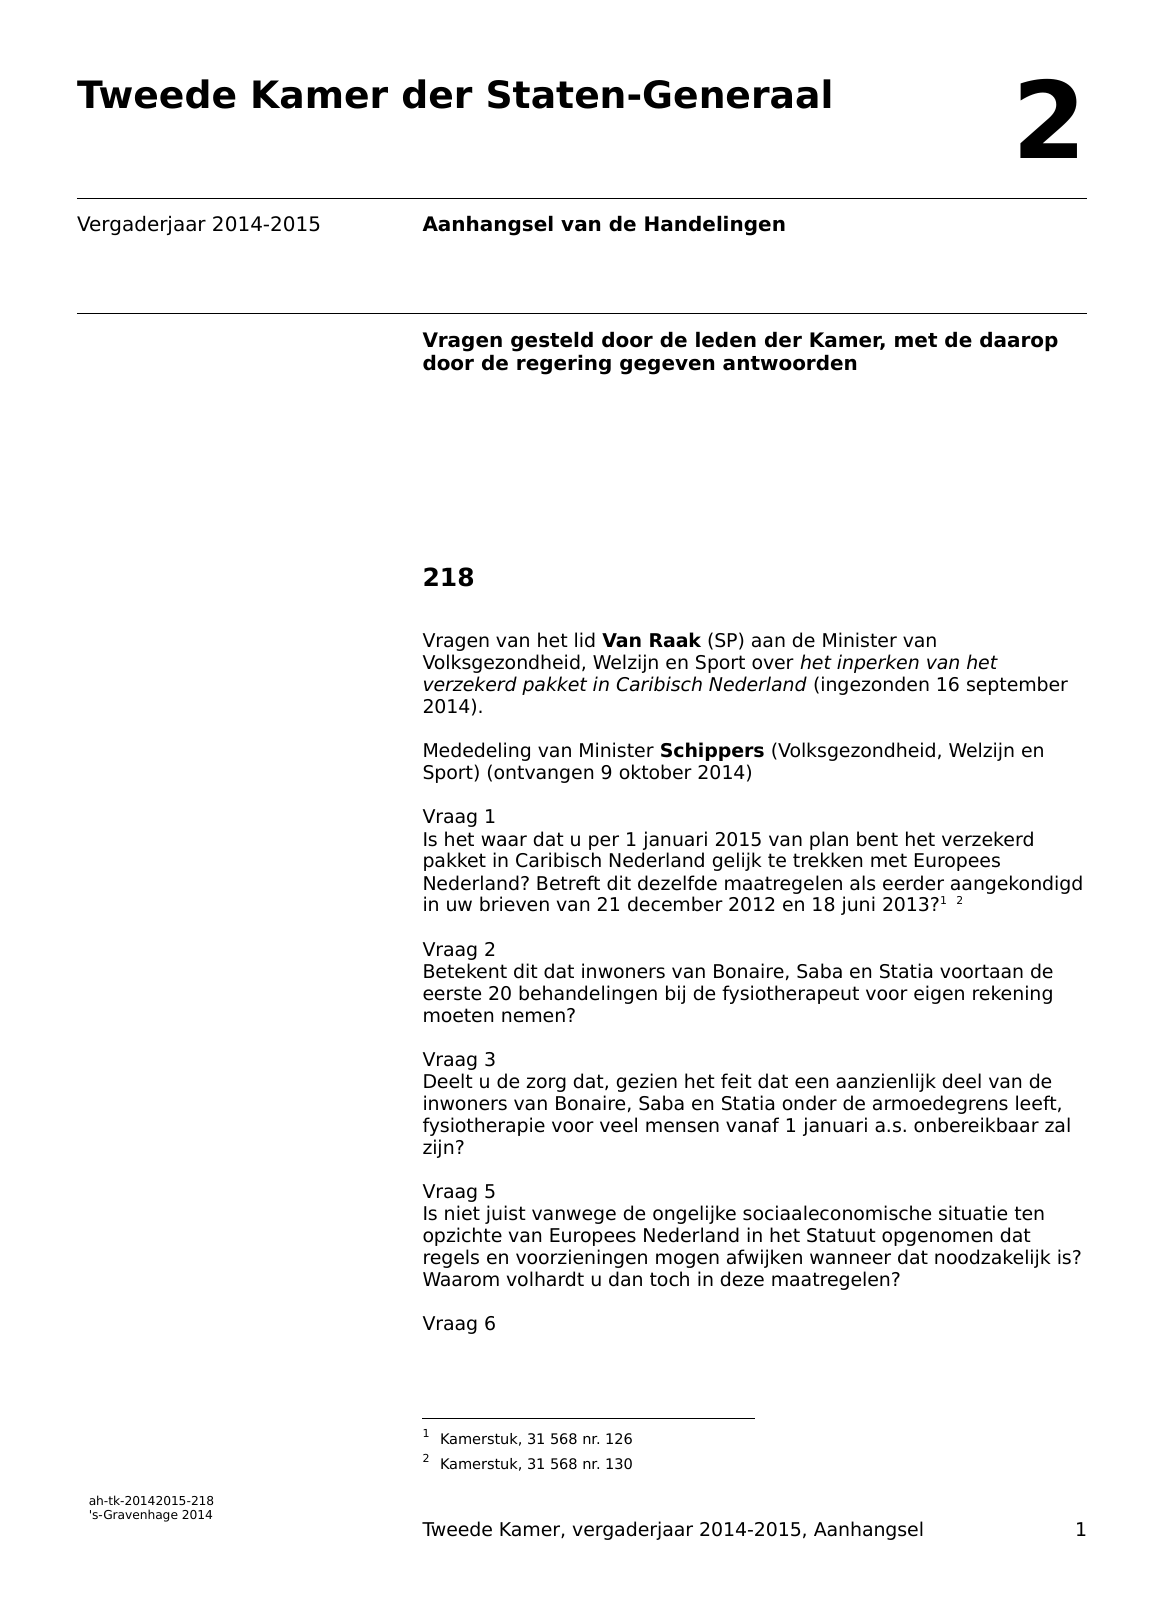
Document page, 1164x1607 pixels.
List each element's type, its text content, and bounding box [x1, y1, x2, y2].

text 's-Gravenhage 2014 [88, 1508, 323, 1522]
table_cell [77, 314, 422, 375]
text Vraag 1 [422, 806, 1087, 828]
text Is het waar dat u per 1 januari 2015 van plan bent het verzekerd pakket in Caribisch Nederland gelijk te trekken met Europees Nederland? Betreft dit dezelfde maatregelen als eerder aangekondigd in uw brieven van 21 december 2012 en 18 juni 2013? [422, 828, 1087, 916]
text Is niet juist vanwege de ongelijke sociaaleconomische situatie ten opzichte van Europees Nederland in het Statuut opgenomen dat regels en voorzieningen mogen afwijken wanneer dat noodzakelijk is? Waarom volhardt u dan toch in deze maatregelen? [422, 1203, 1087, 1291]
text Vragen van het lid Van Raak (SP) aan de Minister van Volksgezondheid, Welzijn en Sport over het inperken van het verzekerd pakket in Caribisch Nederland (ingezonden 16 september 2014). [422, 630, 1087, 718]
table_header Tweede Kamer der Staten-Generaal [77, 59, 886, 198]
text Deelt u de zorg dat, gezien het feit dat een aanzienlijk deel van de inwoners van Bonaire, Saba en Statia onder de armoedegrens leeft, fysiotherapie voor veel mensen vanaf 1 januari a.s. onbereikbaar zal zijn? [422, 1071, 1087, 1158]
table_cell Vragen gesteld door de leden der Kamer, met de daarop door de regering gegeven antwoorden [422, 314, 1087, 375]
text Vraag 6 [422, 1313, 1087, 1335]
text Vraag 5 [422, 1181, 1087, 1203]
table_cell Aanhangsel van de Handelingen [422, 199, 1087, 313]
text Kamerstuk, 31 568 nr. 126 [422, 1427, 1087, 1449]
text Vraag 3 [422, 1049, 1087, 1071]
text 218 [422, 563, 1087, 592]
table_header 2 [886, 59, 1087, 198]
text Kamerstuk, 31 568 nr. 130 [422, 1452, 1087, 1474]
text Mededeling van Minister Schippers (Volksgezondheid, Welzijn en Sport) (ontvangen 9 oktober 2014) [422, 740, 1087, 784]
text Betekent dit dat inwoners van Bonaire, Saba en Statia voortaan de eerste 20 behandelingen bij de fysiotherapeut voor eigen rekening moeten nemen? [422, 961, 1087, 1026]
text Vraag 2 [422, 938, 1087, 961]
table_cell Vergaderjaar 2014-2015 [77, 199, 422, 313]
text ah-tk-20142015-218 [88, 1494, 323, 1508]
